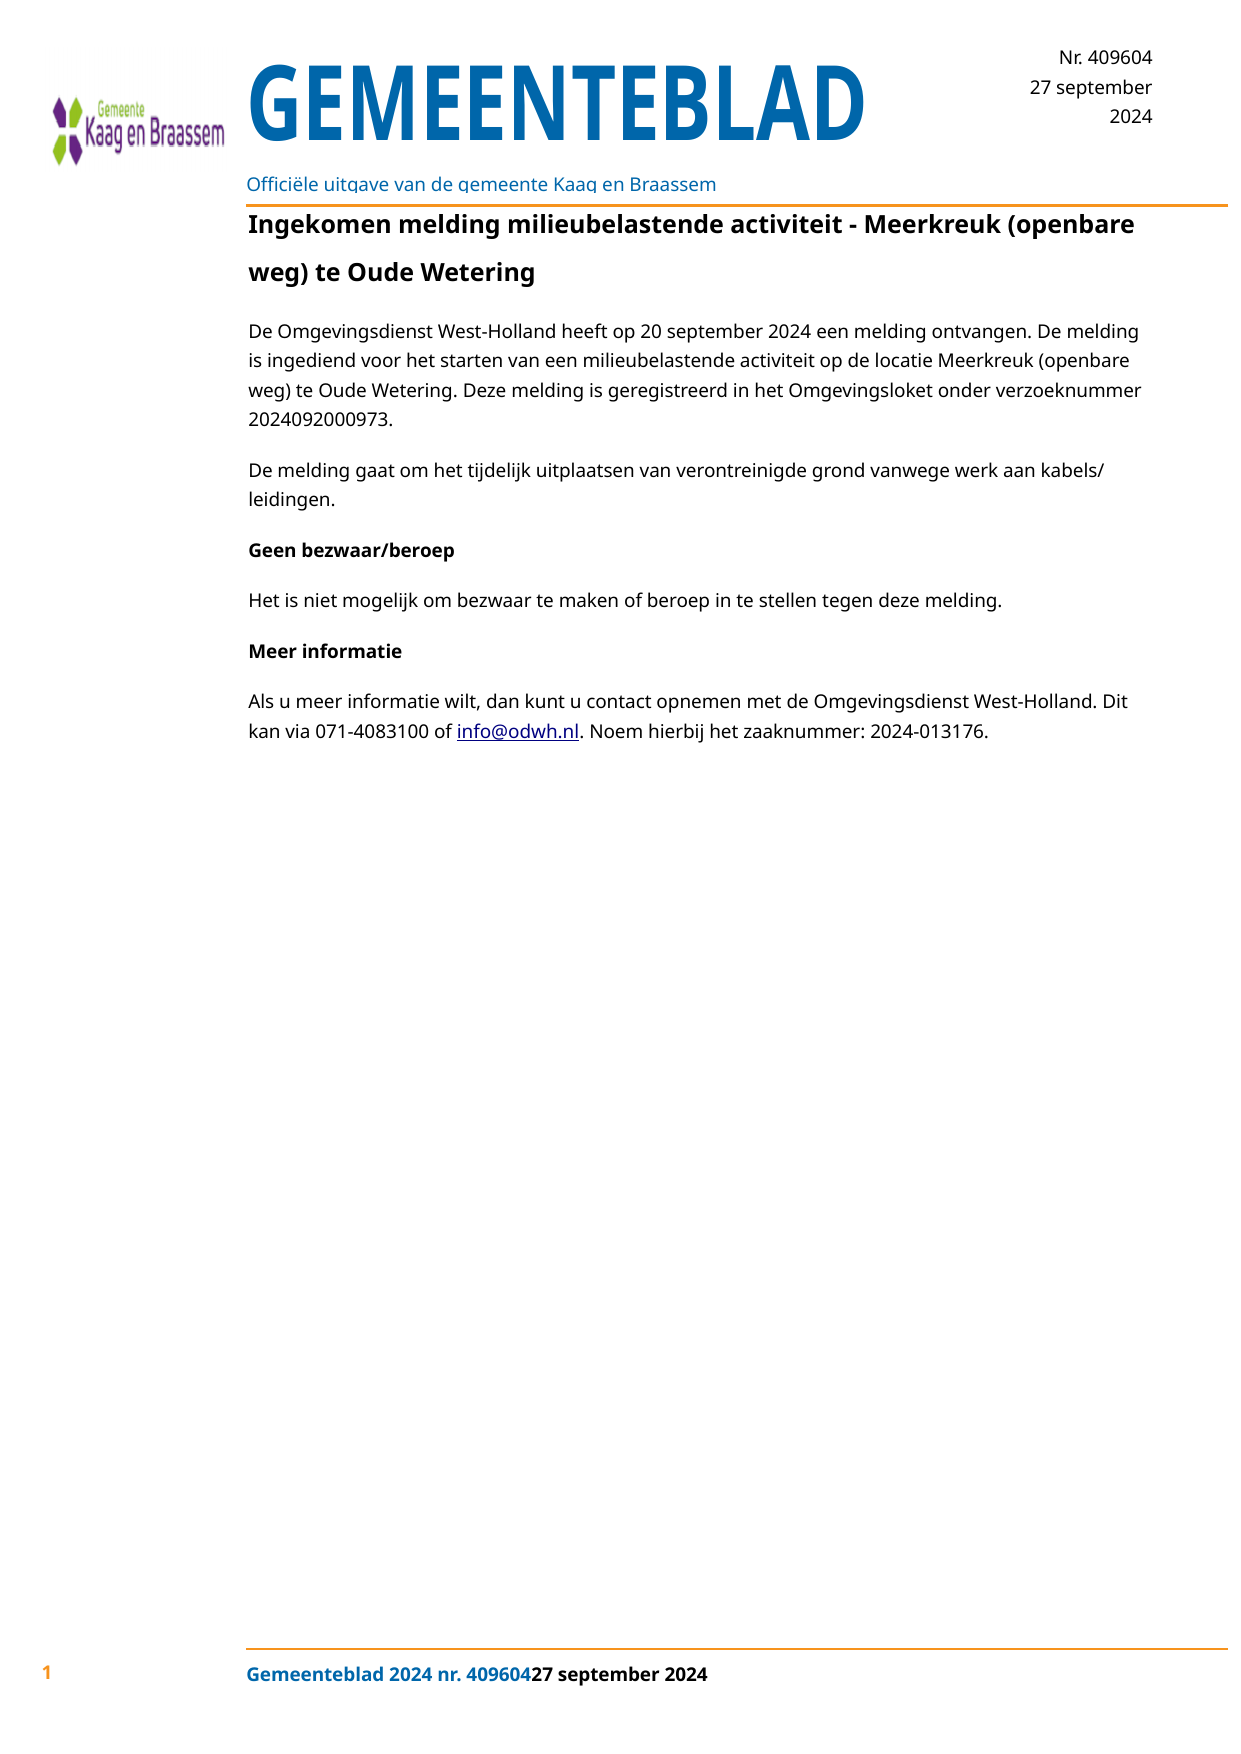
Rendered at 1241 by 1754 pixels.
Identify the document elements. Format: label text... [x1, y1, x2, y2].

text De melding gaat om het tijdelijk uitplaatsen van verontreinigde grond vanwege werk aan kabels/ leidingen. [248, 457, 1152, 512]
text Het is niet mogelijk om bezwaar te maken of beroep in te stellen tegen deze melding. [248, 587, 1152, 613]
text Als u meer informatie wilt, dan kunt u contact opnemen met de Omgevingsdienst West-Holland. Dit kan via 071-4083100 of info@odwh.nl. Noem hierbij het zaaknummer: 2024-013176. [248, 688, 1152, 744]
picture [41, 47, 231, 172]
text Geen bezwaar/beroep [248, 537, 1152, 563]
text Ingekomen melding milieubelastende activiteit - Meerkreuk (openbare weg) te Oude Wetering [248, 207, 1152, 288]
text Meer informatie [248, 638, 1152, 664]
text De Omgevingsdienst West-Holland heeft op 20 september 2024 een melding ontvangen. De melding is ingediend voor het starten van een milieubelastende activiteit op de locatie Meerkreuk (openbare weg) te Oude Wetering. Deze melding is geregistreerd in het Omgevingsloket onder verzoeknummer 2024092000973. [248, 318, 1152, 432]
